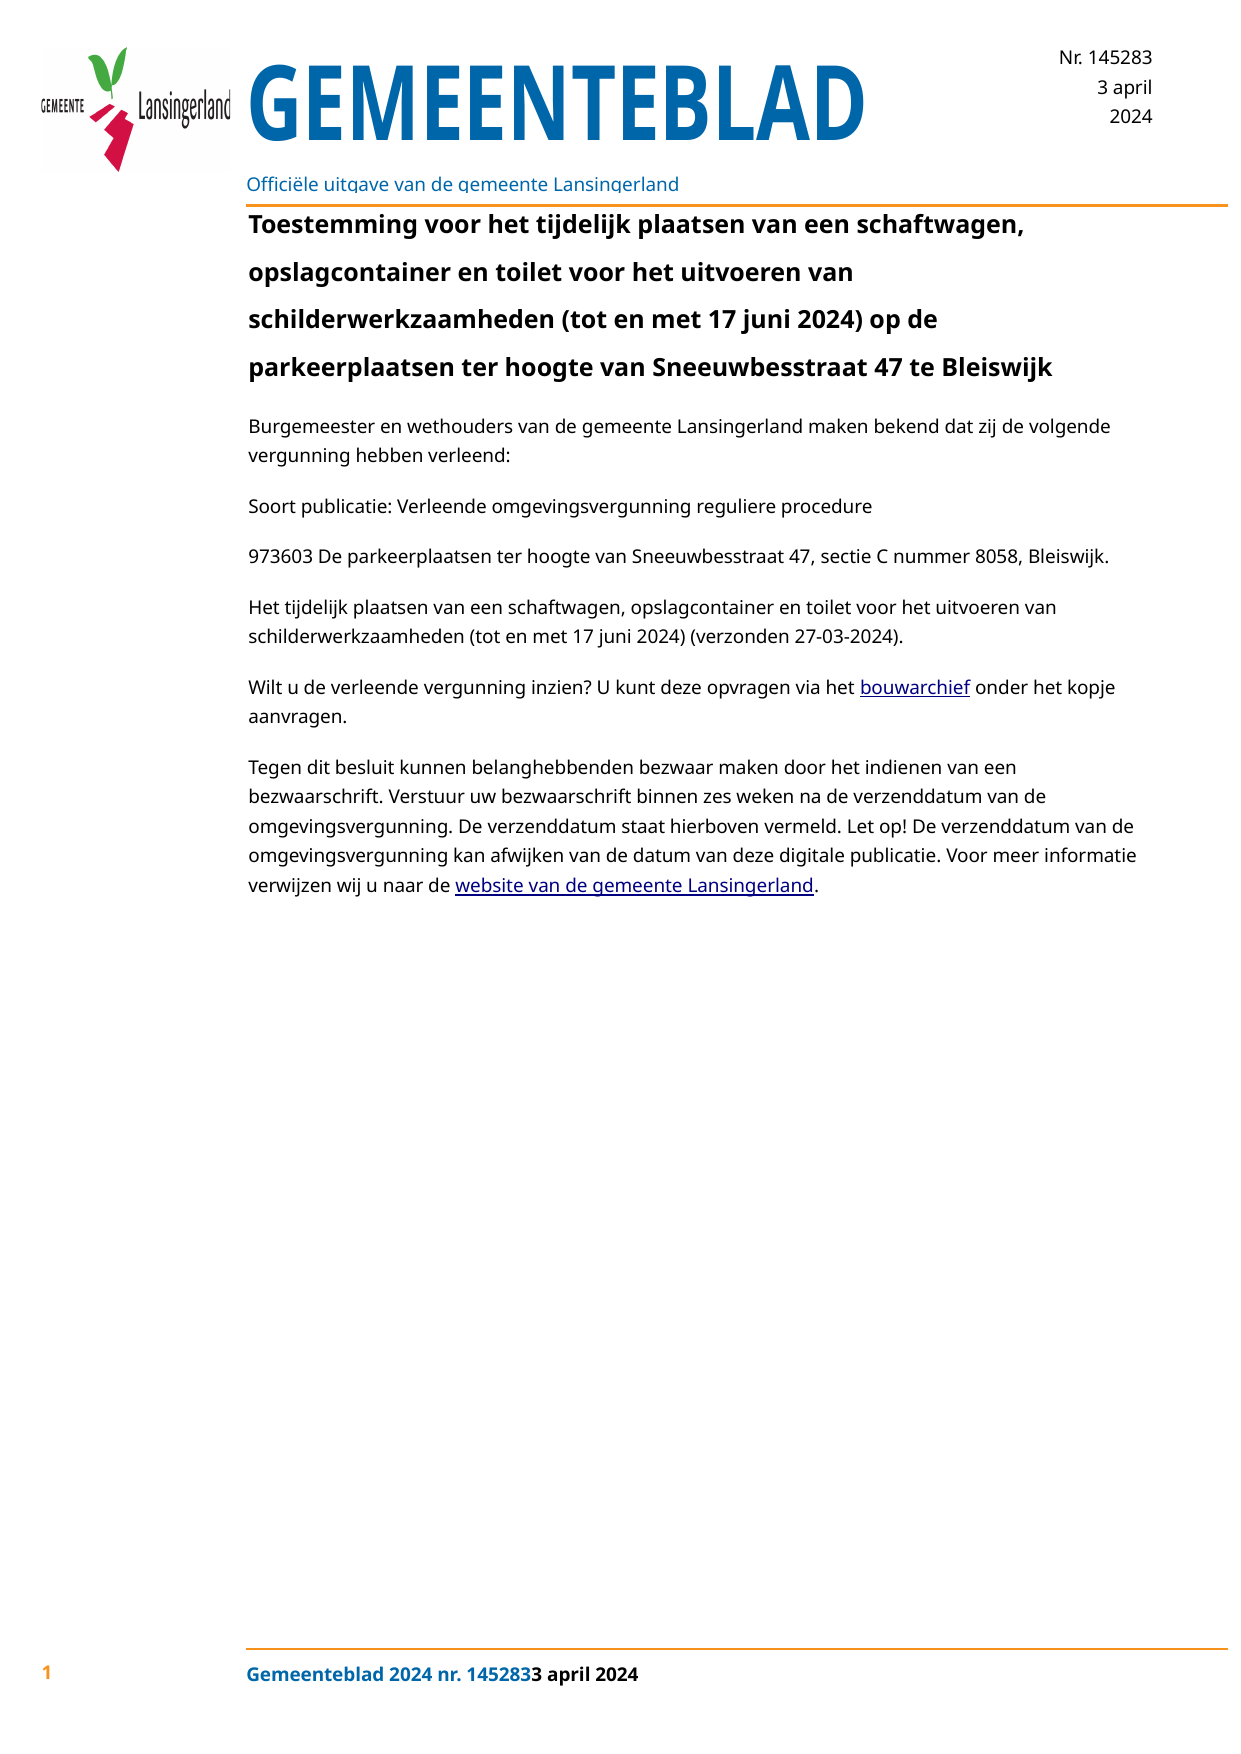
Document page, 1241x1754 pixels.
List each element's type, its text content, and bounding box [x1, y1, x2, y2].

text Het tijdelijk plaatsen van een schaftwagen, opslagcontainer en toilet voor het uitvoeren van schilderwerkzaamheden (tot en met 17 juni 2024) (verzonden 27-03-2024). [248, 594, 1152, 649]
picture [41, 47, 231, 172]
text Burgemeester en wethouders van de gemeente Lansingerland maken bekend dat zij de volgende vergunning hebben verleend: [248, 413, 1152, 468]
text 973603 De parkeerplaatsen ter hoogte van Sneeuwbesstraat 47, sectie C nummer 8058, Bleiswijk. [248, 543, 1152, 569]
text Toestemming voor het tijdelijk plaatsen van een schaftwagen, opslagcontainer en toilet voor het uitvoeren van schilderwerkzaamheden (tot en met 17 juni 2024) op de parkeerplaatsen ter hoogte van Sneeuwbesstraat 47 te Bleiswijk [248, 207, 1152, 384]
text Wilt u de verleende vergunning inzien? U kunt deze opvragen via het bouwarchief onder het kopje aanvragen. [248, 674, 1152, 729]
text Tegen dit besluit kunnen belanghebbenden bezwaar maken door het indienen van een bezwaarschrift. Verstuur uw bezwaarschrift binnen zes weken na de verzenddatum van de omgevingsvergunning. De verzenddatum staat hierboven vermeld. Let op! De verzenddatum van de omgevingsvergunning kan afwijken van de datum van deze digitale publicatie. Voor meer informatie verwijzen wij u naar de website van de gemeente Lansingerland. [248, 754, 1152, 898]
text Soort publicatie: Verleende omgevingsvergunning reguliere procedure [248, 493, 1152, 519]
